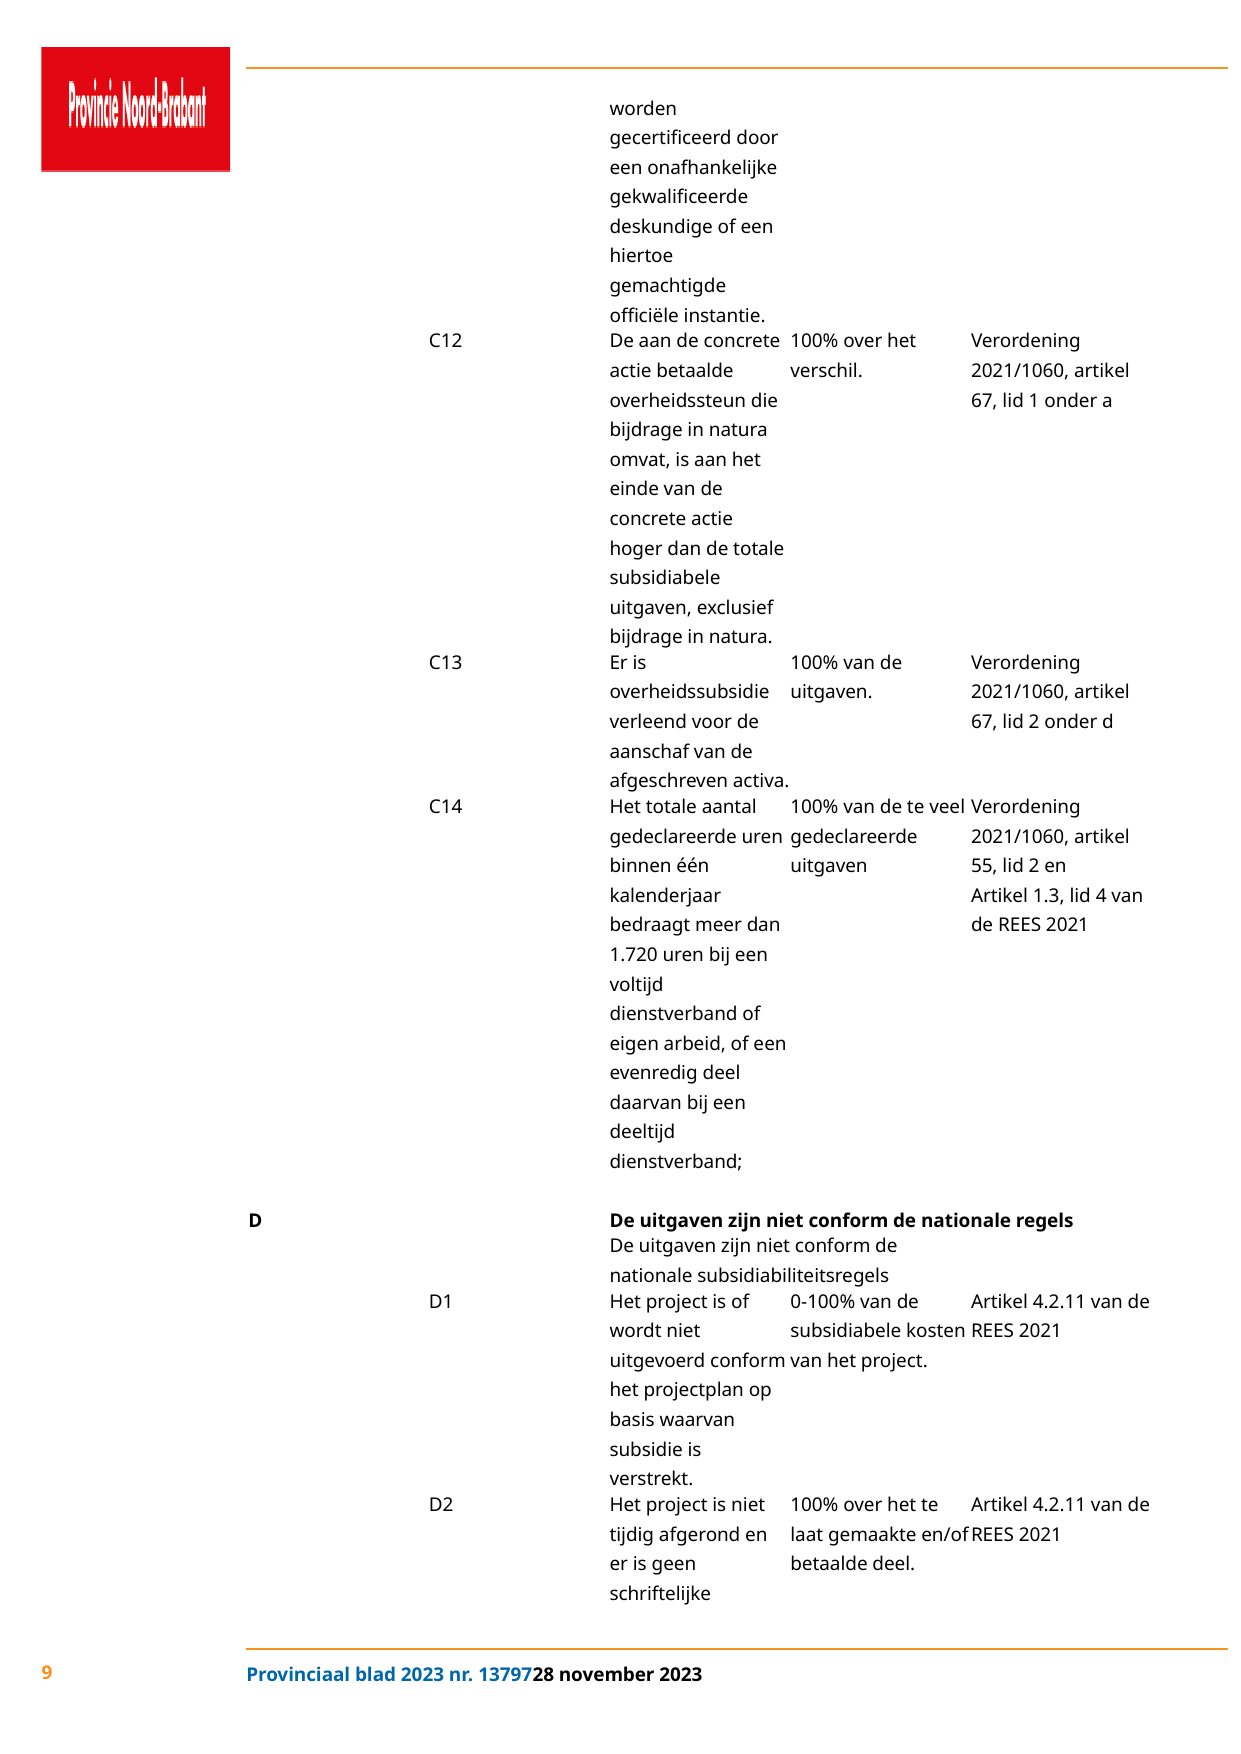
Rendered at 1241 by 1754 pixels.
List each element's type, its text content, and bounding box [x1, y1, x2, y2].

table_cell C13 [429, 649, 609, 793]
table_cell 100% over het verschil. [790, 328, 971, 649]
table_cell [248, 1233, 429, 1288]
table_cell Verordening 2021/1060, artikel 67, lid 1 onder a [971, 328, 1152, 649]
table_cell 100% over het te laat gemaakte en/of betaalde deel. [790, 1491, 971, 1606]
table_cell Artikel 4.2.11 van de REES 2021 [971, 1288, 1152, 1491]
table_cell 100% van de uitgaven. [790, 649, 971, 793]
table_cell [248, 1288, 429, 1491]
table_cell [971, 95, 1152, 328]
table_cell Er is overheidssubsidie verleend voor de aanschaf van de afgeschreven activa. [609, 649, 790, 793]
table_header De uitgaven zijn niet conform de nationale regels [609, 1207, 1152, 1233]
table_cell 0-100% van de subsidiabele kosten van het project. [790, 1288, 971, 1491]
table_cell 100% van de te veel gedeclareerde uitgaven [790, 793, 971, 1174]
table_cell worden gecertificeerd door een onafhankelijke gekwalificeerde deskundige of een hiertoe gemachtigde officiële instantie. [609, 95, 790, 328]
table_cell [429, 1233, 609, 1288]
table_cell [429, 95, 609, 328]
table_cell [971, 1233, 1152, 1288]
table_cell C14 [429, 793, 609, 1174]
table_cell [248, 1491, 429, 1606]
picture [41, 47, 231, 172]
table_cell D2 [429, 1491, 609, 1606]
table_cell [248, 793, 429, 1174]
table_cell [248, 95, 429, 328]
table_cell De uitgaven zijn niet conform de nationale subsidiabiliteitsregels [609, 1233, 971, 1288]
table_header D [248, 1207, 429, 1233]
table_cell [790, 95, 971, 328]
table_cell [248, 649, 429, 793]
table_cell [248, 328, 429, 649]
table_cell Artikel 4.2.11 van de REES 2021 [971, 1491, 1152, 1606]
table_cell D1 [429, 1288, 609, 1491]
table_header [429, 1207, 609, 1233]
table_cell Verordening 2021/1060, artikel 55, lid 2 en Artikel 1.3, lid 4 van de REES 2021 [971, 793, 1152, 1174]
table_cell De aan de concrete actie betaalde overheidssteun die bijdrage in natura omvat, is aan het einde van de concrete actie hoger dan de totale subsidiabele uitgaven, exclusief bijdrage in natura. [609, 328, 790, 649]
table_cell Het totale aantal gedeclareerde uren binnen één kalenderjaar bedraagt meer dan 1.720 uren bij een voltijd dienstverband of eigen arbeid, of een evenredig deel daarvan bij een deeltijd dienstverband; [609, 793, 790, 1174]
table_cell Het project is of wordt niet uitgevoerd conform het projectplan op basis waarvan subsidie is verstrekt. [609, 1288, 790, 1491]
table_cell Het project is niet tijdig afgerond en er is geen schriftelijke [609, 1491, 790, 1606]
table_cell C12 [429, 328, 609, 649]
table_cell Verordening 2021/1060, artikel 67, lid 2 onder d [971, 649, 1152, 793]
